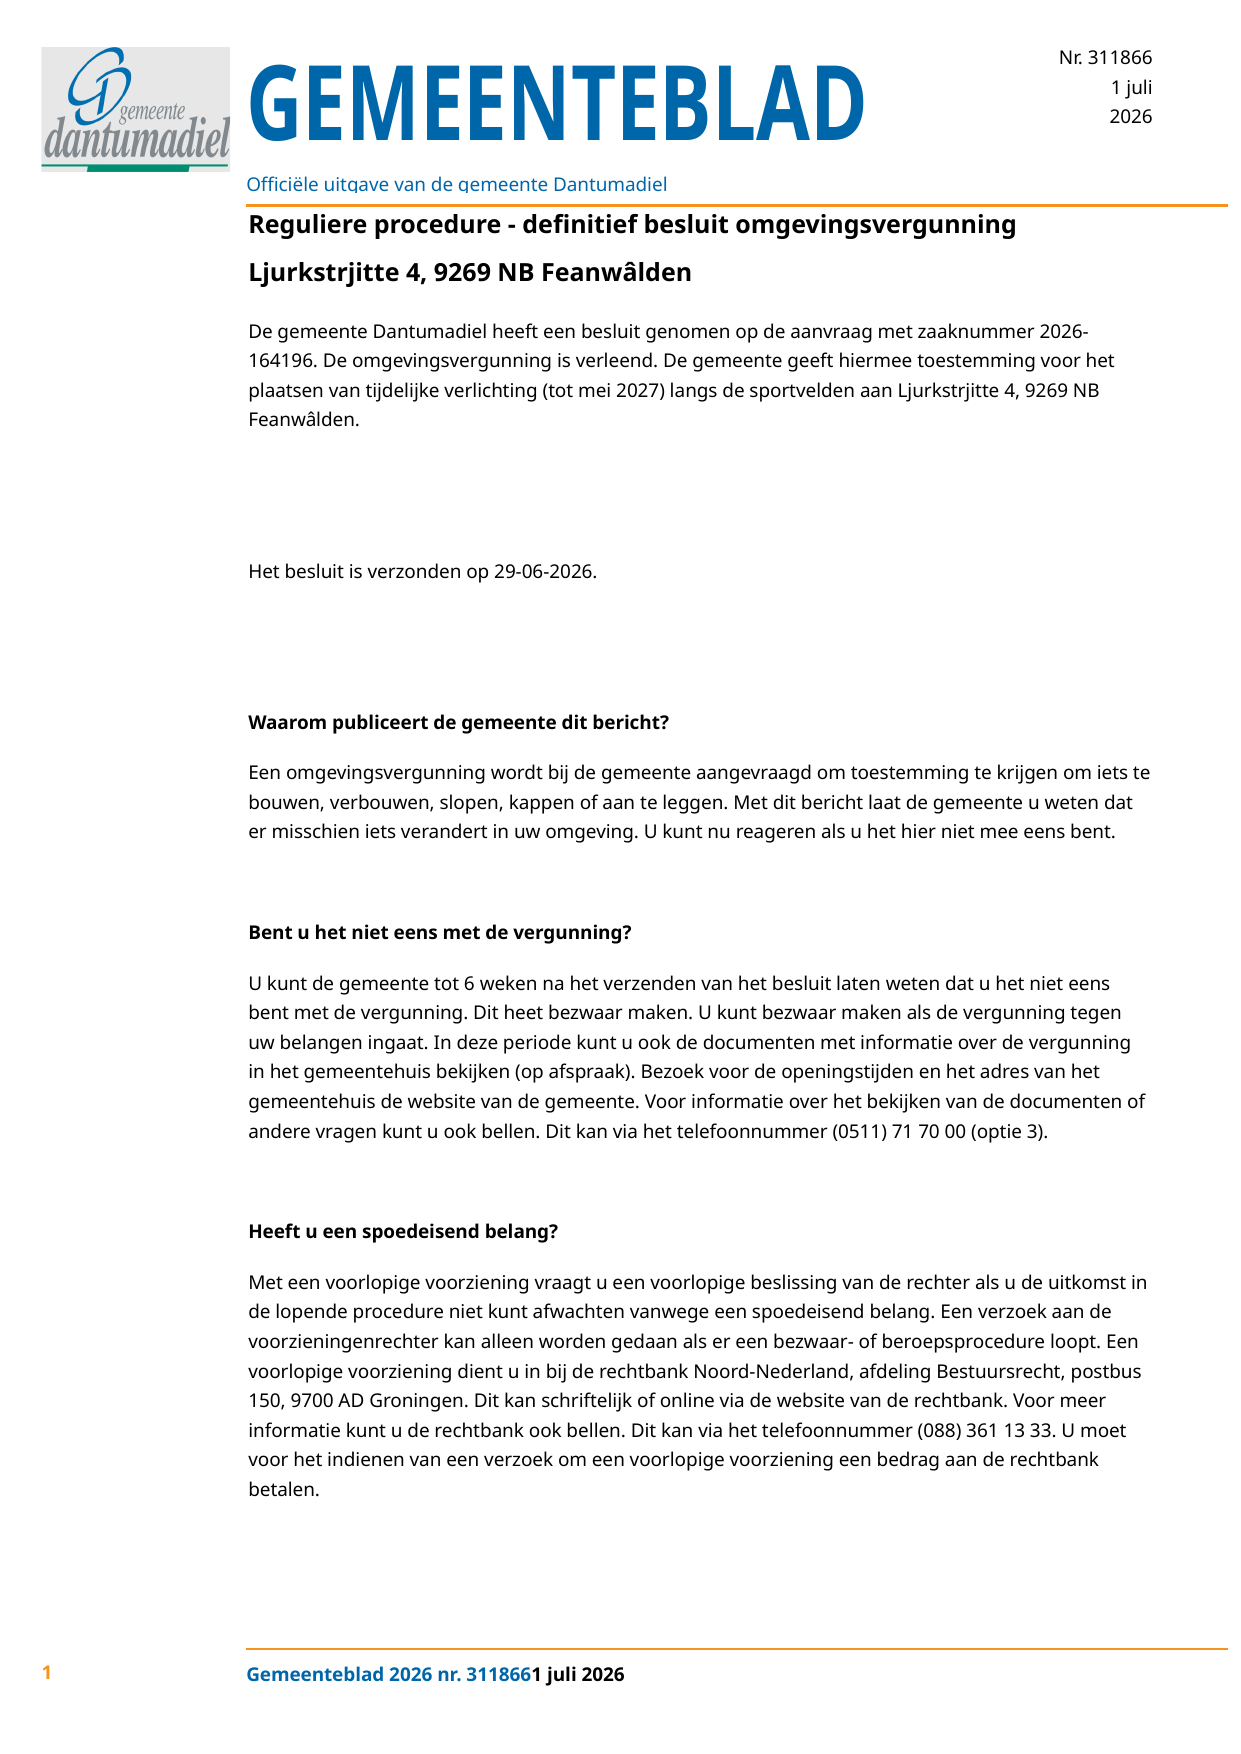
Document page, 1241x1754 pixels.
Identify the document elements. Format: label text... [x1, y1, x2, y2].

text U kunt de gemeente tot 6 weken na het verzenden van het besluit laten weten dat u het niet eens bent met de vergunning. Dit heet bezwaar maken. U kunt bezwaar maken als de vergunning tegen uw belangen ingaat. In deze periode kunt u ook de documenten met informatie over de vergunning in het gemeentehuis bekijken (op afspraak). Bezoek voor de openingstijden en het adres van het gemeentehuis de website van de gemeente. Voor informatie over het bekijken van de documenten of andere vragen kunt u ook bellen. Dit kan via het telefoonnummer (0511) 71 70 00 (optie 3). [248, 970, 1152, 1144]
text Het besluit is verzonden op 29-06-2026. [248, 558, 1152, 584]
picture [41, 47, 231, 172]
text Bent u het niet eens met de vergunning? [248, 919, 1152, 945]
text Een omgevingsvergunning wordt bij de gemeente aangevraagd om toestemming te krijgen om iets te bouwen, verbouwen, slopen, kappen of aan te leggen. Met dit bericht laat de gemeente u weten dat er misschien iets verandert in uw omgeving. U kunt nu reageren als u het hier niet mee eens bent. [248, 759, 1152, 844]
text Met een voorlopige voorziening vraagt u een voorlopige beslissing van de rechter als u de uitkomst in de lopende procedure niet kunt afwachten vanwege een spoedeisend belang. Een verzoek aan de voorzieningenrechter kan alleen worden gedaan als er een bezwaar- of beroepsprocedure loopt. Een voorlopige voorziening dient u in bij de rechtbank Noord-Nederland, afdeling Bestuursrecht, postbus 150, 9700 AD Groningen. Dit kan schriftelijk of online via de website van de rechtbank. Voor meer informatie kunt u de rechtbank ook bellen. Dit kan via het telefoonnummer (088) 361 13 33. U moet voor het indienen van een verzoek om een voorlopige voorziening een bedrag aan de rechtbank betalen. [248, 1269, 1152, 1502]
text Waarom publiceert de gemeente dit bericht? [248, 709, 1152, 735]
text Reguliere procedure - definitief besluit omgevingsvergunning Ljurkstrjitte 4, 9269 NB Feanwâlden [248, 207, 1152, 288]
text De gemeente Dantumadiel heeft een besluit genomen op de aanvraag met zaaknummer 2026-164196. De omgevingsvergunning is verleend. De gemeente geeft hiermee toestemming voor het plaatsen van tijdelijke verlichting (tot mei 2027) langs de sportvelden aan Ljurkstrjitte 4, 9269 NB Feanwâlden. [248, 318, 1152, 432]
text Heeft u een spoedeisend belang? [248, 1219, 1152, 1244]
